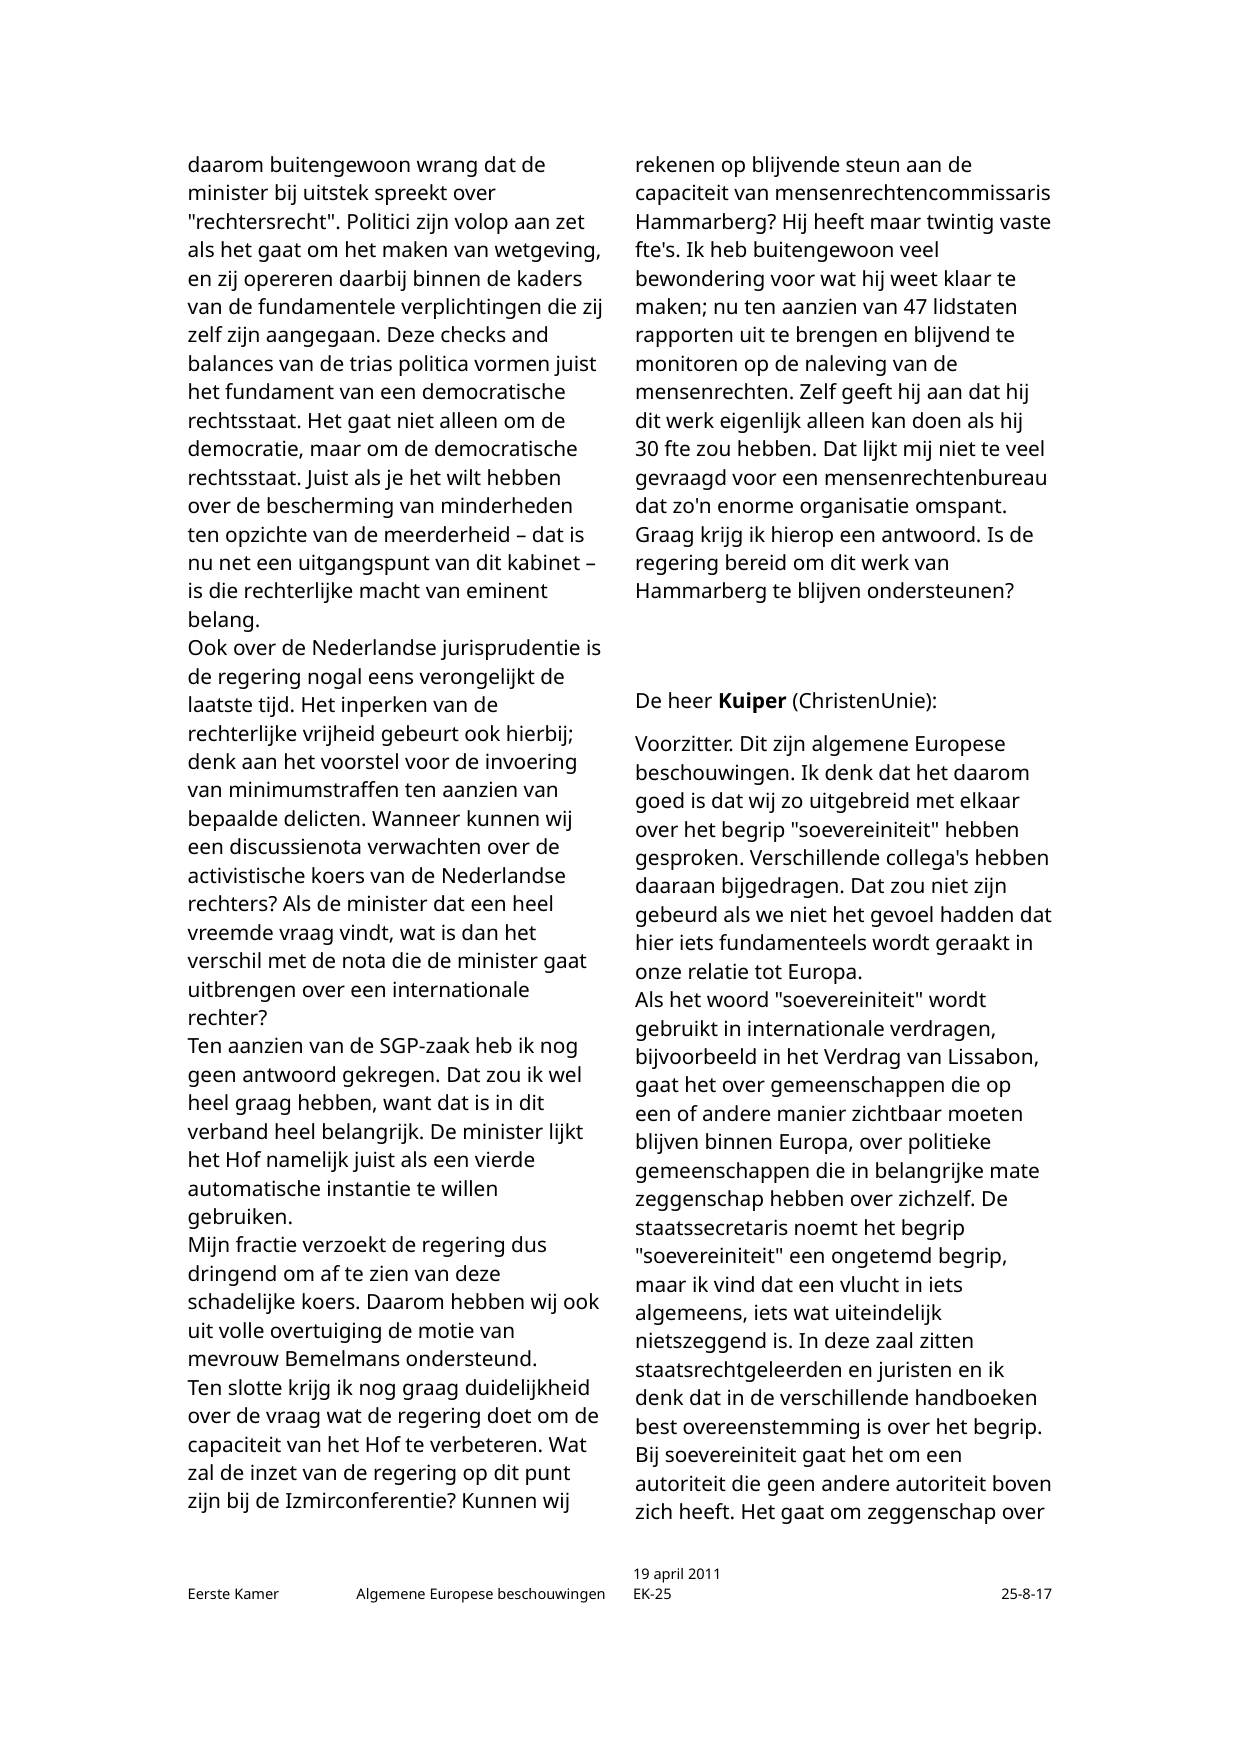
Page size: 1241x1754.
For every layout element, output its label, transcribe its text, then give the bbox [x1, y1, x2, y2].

text daarom buitengewoon wrang dat de minister bij uitstek spreekt over "rechtersrecht". Politici zijn volop aan zet als het gaat om het maken van wetgeving, en zij opereren daarbij binnen de kaders van de fundamentele verplichtingen die zij zelf zijn aangegaan. Deze checks and balances van de trias politica vormen juist het fundament van een democratische rechtsstaat. Het gaat niet alleen om de democratie, maar om de democratische rechtsstaat. Juist als je het wilt hebben over de bescherming van minderheden ten opzichte van de meerderheid – dat is nu net een uitgangspunt van dit kabinet – is die rechterlijke macht van eminent belang. [187, 150, 605, 633]
text Ten slotte krijg ik nog graag duidelijkheid over de vraag wat de regering doet om de capaciteit van het Hof te verbeteren. Wat zal de inzet van de regering op dit punt zijn bij de Izmirconferentie? Kunnen wij [187, 1373, 605, 1515]
text Voorzitter. Dit zijn algemene Europese beschouwingen. Ik denk dat het daarom goed is dat wij zo uitgebreid met elkaar over het begrip "soevereiniteit" hebben gesproken. Verschillende collega's hebben daaraan bijgedragen. Dat zou niet zijn gebeurd als we niet het gevoel hadden dat hier iets fundamenteels wordt geraakt in onze relatie tot Europa. [635, 729, 1053, 985]
text  [635, 635, 1053, 663]
text Ten aanzien van de SGP-zaak heb ik nog geen antwoord gekregen. Dat zou ik wel heel graag hebben, want dat is in dit verband heel belangrijk. De minister lijkt het Hof namelijk juist als een vierde automatische instantie te willen gebruiken. [187, 1032, 605, 1231]
text Als het woord "soevereiniteit" wordt gebruikt in internationale verdragen, bijvoorbeeld in het Verdrag van Lissabon, gaat het over gemeenschappen die op een of andere manier zichtbaar moeten blijven binnen Europa, over politieke gemeenschappen die in belangrijke mate zeggenschap hebben over zichzelf. De staatssecretaris noemt het begrip "soevereiniteit" een ongetemd begrip, maar ik vind dat een vlucht in iets algemeens, iets wat uiteindelijk nietszeggend is. In deze zaal zitten staatsrechtgeleerden en juristen en ik denk dat in de verschillende handboeken best overeenstemming is over het begrip. Bij soevereiniteit gaat het om een autoriteit die geen andere autoriteit boven zich heeft. Het gaat om zeggenschap over [635, 985, 1053, 1526]
text De heer Kuiper (ChristenUnie): [635, 686, 1053, 714]
text rekenen op blijvende steun aan de capaciteit van mensenrechtencommissaris Hammarberg? Hij heeft maar twintig vaste fte's. Ik heb buitengewoon veel bewondering voor wat hij weet klaar te maken; nu ten aanzien van 47 lidstaten rapporten uit te brengen en blijvend te monitoren op de naleving van de mensenrechten. Zelf geeft hij aan dat hij dit werk eigenlijk alleen kan doen als hij 30 fte zou hebben. Dat lijkt mij niet te veel gevraagd voor een mensenrechtenbureau dat zo'n enorme organisatie omspant. Graag krijg ik hierop een antwoord. Is de regering bereid om dit werk van Hammarberg te blijven ondersteunen? [635, 150, 1053, 605]
text Ook over de Nederlandse jurisprudentie is de regering nogal eens verongelijkt de laatste tijd. Het inperken van de rechterlijke vrijheid gebeurt ook hierbij; denk aan het voorstel voor de invoering van minimumstraffen ten aanzien van bepaalde delicten. Wanneer kunnen wij een discussienota verwachten over de activistische koers van de Nederlandse rechters? Als de minister dat een heel vreemde vraag vindt, wat is dan het verschil met de nota die de minister gaat uitbrengen over een internationale rechter? [187, 633, 605, 1032]
text Mijn fractie verzoekt de regering dus dringend om af te zien van deze schadelijke koers. Daarom hebben wij ook uit volle overtuiging de motie van mevrouw Bemelmans ondersteund. [187, 1231, 605, 1373]
